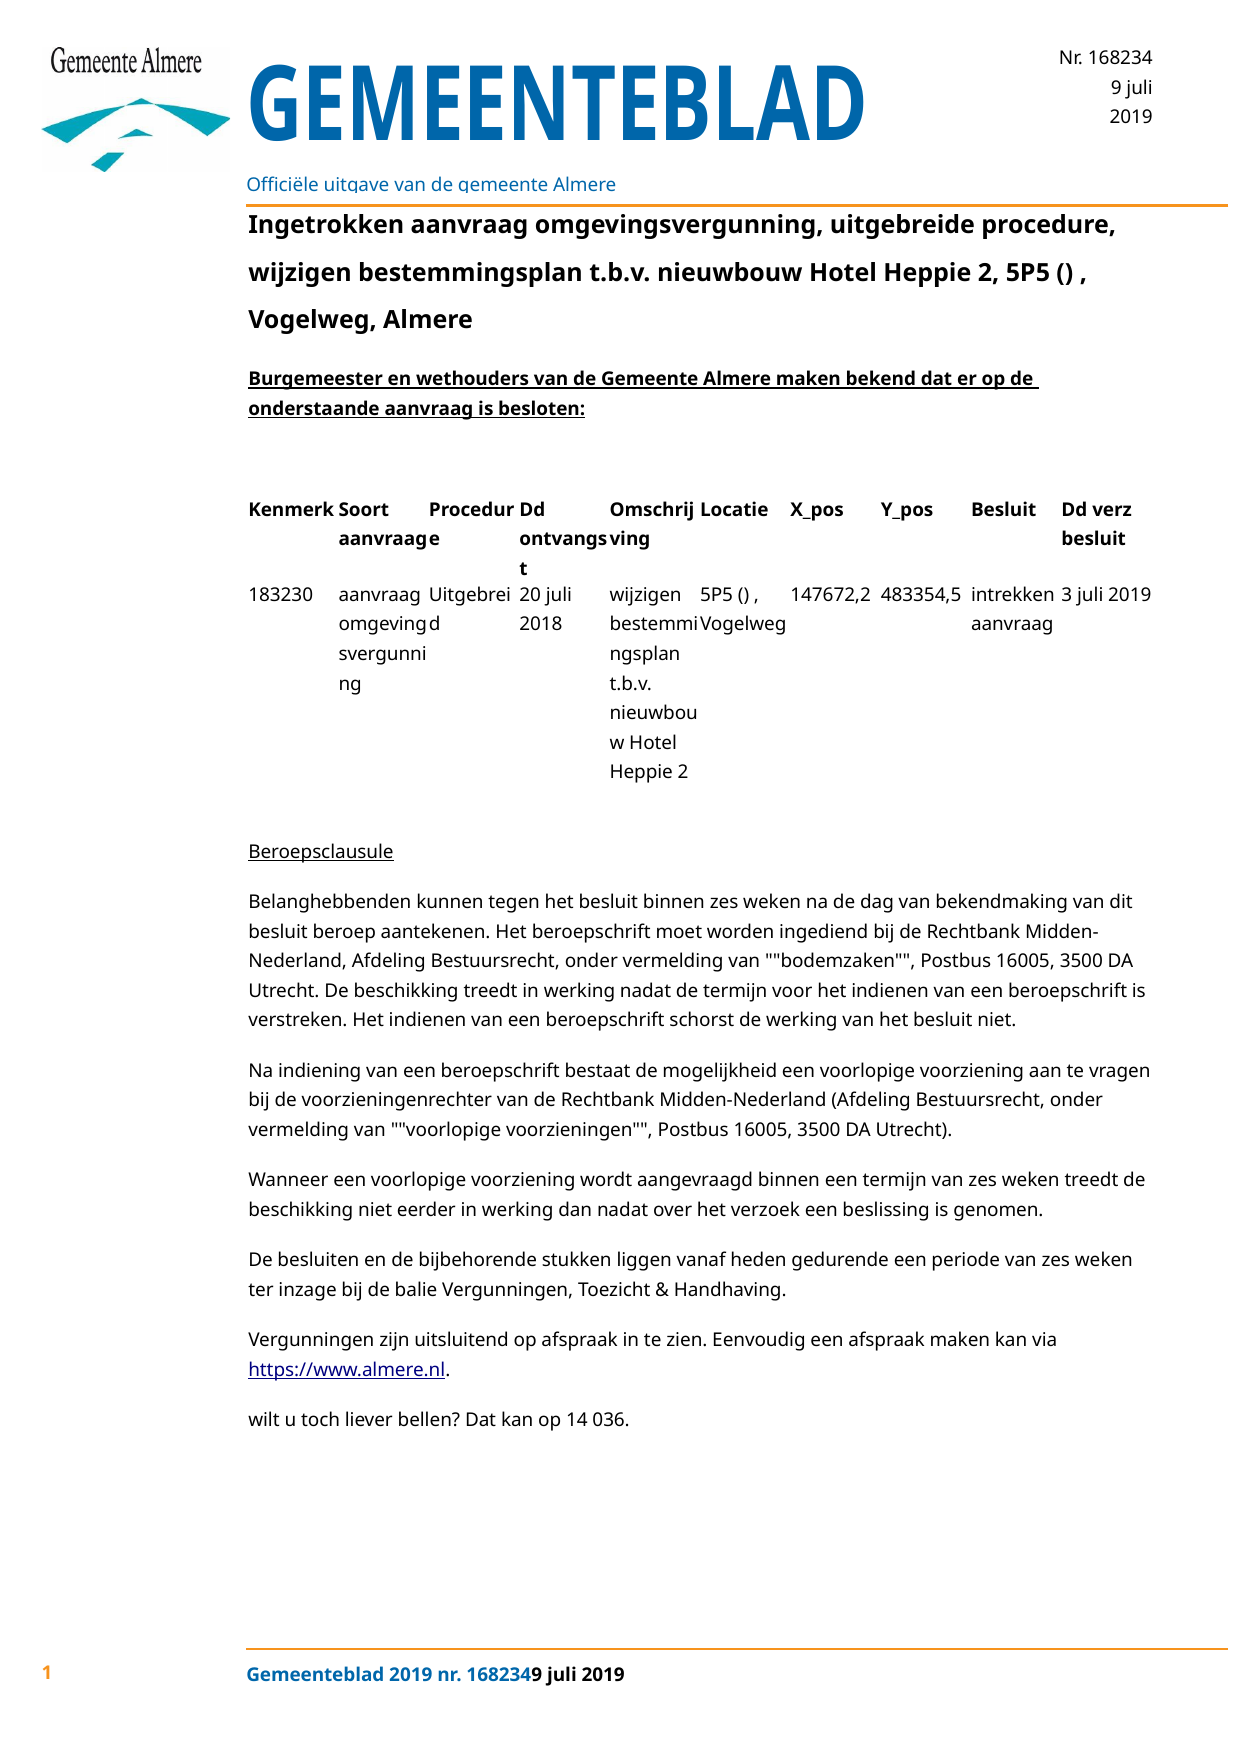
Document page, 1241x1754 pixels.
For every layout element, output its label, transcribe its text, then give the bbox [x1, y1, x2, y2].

table_cell 483354,5 [881, 581, 971, 784]
table_header Besluit [971, 496, 1061, 581]
table_header Locatie [700, 496, 790, 581]
text Wanneer een voorlopige voorziening wordt aangevraagd binnen een termijn van zes weken treedt de beschikking niet eerder in werking dan nadat over het verzoek een beslissing is genomen. [248, 1167, 1152, 1222]
text Beroepsclausule [248, 838, 1152, 863]
picture [41, 47, 231, 172]
table_cell 3 juli 2019 [1061, 581, 1152, 784]
table_cell Uitgebreid [429, 581, 519, 784]
table_cell intrekken aanvraag [971, 581, 1061, 784]
table_cell 5P5 () , Vogelweg [700, 581, 790, 784]
table_header Soort aanvraag [338, 496, 429, 581]
text Ingetrokken aanvraag omgevingsvergunning, uitgebreide procedure, wijzigen bestemmingsplan t.b.v. nieuwbouw Hotel Heppie 2, 5P5 () , Vogelweg, Almere [248, 207, 1152, 336]
table_cell aanvraag omgevingsvergunning [338, 581, 429, 784]
table_cell 183230 [248, 581, 338, 784]
table_header Dd verz besluit [1061, 496, 1152, 581]
table_header X_pos [790, 496, 881, 581]
table_header Omschrijving [609, 496, 700, 581]
text De besluiten en de bijbehorende stukken liggen vanaf heden gedurende een periode van zes weken ter inzage bij de balie Vergunningen, Toezicht & Handhaving. [248, 1247, 1152, 1302]
table_cell wijzigen bestemmingsplan t.b.v. nieuwbouw Hotel Heppie 2 [609, 581, 700, 784]
table_cell 20 juli 2018 [519, 581, 609, 784]
table_header Procedure [429, 496, 519, 581]
table_header Kenmerk [248, 496, 338, 581]
table_cell 147672,2 [790, 581, 881, 784]
text wilt u toch liever bellen? Dat kan op 14 036. [248, 1407, 1152, 1432]
text Burgemeester en wethouders van de Gemeente Almere maken bekend dat er op de onderstaande aanvraag is besloten: [248, 366, 1152, 421]
table_header Dd ontvangst [519, 496, 609, 581]
text Belanghebbenden kunnen tegen het besluit binnen zes weken na de dag van bekendmaking van dit besluit beroep aantekenen. Het beroepschrift moet worden ingediend bij de Rechtbank Midden-Nederland, Afdeling Bestuursrecht, onder vermelding van ""bodemzaken"", Postbus 16005, 3500 DA Utrecht. De beschikking treedt in werking nadat de termijn voor het indienen van een beroepschrift is verstreken. Het indienen van een beroepschrift schorst de werking van het besluit niet. [248, 888, 1152, 1032]
table_header Y_pos [881, 496, 971, 581]
text Na indiening van een beroepschrift bestaat de mogelijkheid een voorlopige voorziening aan te vragen bij de voorzieningenrechter van de Rechtbank Midden-Nederland (Afdeling Bestuursrecht, onder vermelding van ""voorlopige voorzieningen"", Postbus 16005, 3500 DA Utrecht). [248, 1057, 1152, 1142]
text Vergunningen zijn uitsluitend op afspraak in te zien. Eenvoudig een afspraak maken kan via https://www.almere.nl. [248, 1327, 1152, 1382]
